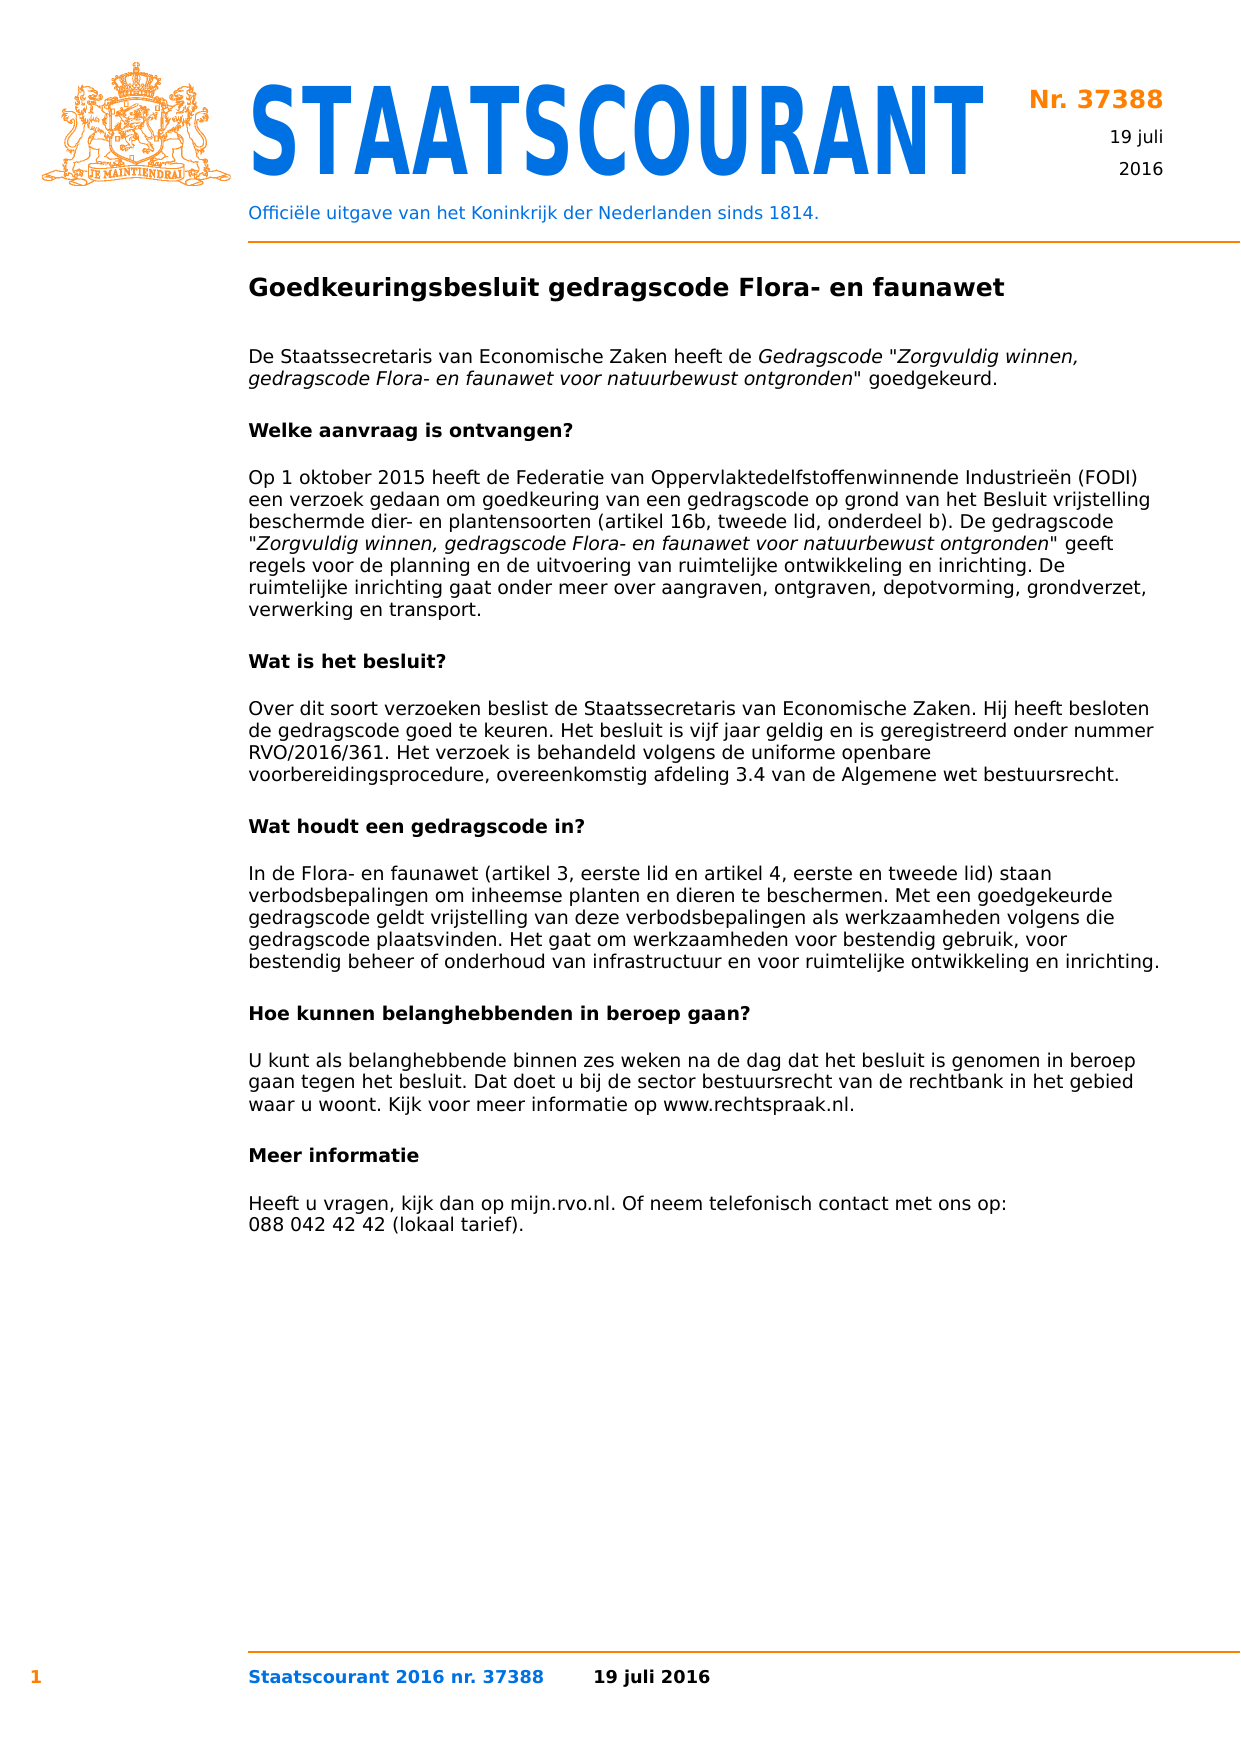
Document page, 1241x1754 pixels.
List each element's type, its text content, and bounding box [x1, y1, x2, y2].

table_cell Officiële uitgave van het Koninkrijk der Nederlanden sinds 1814. [248, 203, 1240, 241]
table_cell 19 juli [998, 121, 1240, 153]
subtitle Meer informatie [248, 1145, 1163, 1167]
text Heeft u vragen, kijk dan op mijn.rvo.nl. Of neem telefonisch contact met ons op: [248, 1192, 1163, 1214]
table_header Nr. 37388 [998, 62, 1240, 121]
table_header [25, 62, 248, 241]
subtitle Wat houdt een gedragscode in? [248, 816, 1163, 838]
picture [41, 62, 231, 186]
subtitle Wat is het besluit? [248, 651, 1163, 673]
text De Staatssecretaris van Economische Zaken heeft de Gedragscode "Zorgvuldig winnen, gedragscode Flora- en faunawet voor natuurbewust ontgronden" goedgekeurd. [248, 346, 1163, 390]
subtitle Welke aanvraag is ontvangen? [248, 420, 1163, 442]
text Over dit soort verzoeken beslist de Staatssecretaris van Economische Zaken. Hij heeft besloten de gedragscode goed te keuren. Het besluit is vijf jaar geldig en is geregistreerd onder nummer RVO/2016/361. Het verzoek is behandeld volgens de uniforme openbare voorbereidingsprocedure, overeenkomstig afdeling 3.4 van de Algemene wet bestuursrecht. [248, 698, 1163, 786]
text In de Flora- en faunawet (artikel 3, eerste lid en artikel 4, eerste en tweede lid) staan verbodsbepalingen om inheemse planten en dieren te beschermen. Met een goedgekeurde gedragscode geldt vrijstelling van deze verbodsbepalingen als werkzaamheden volgens die gedragscode plaatsvinden. Het gaat om werkzaamheden voor bestendig gebruik, voor bestendig beheer of onderhoud van infrastructuur en voor ruimtelijke ontwikkeling en inrichting. [248, 863, 1163, 972]
table_cell 2016 [998, 153, 1240, 203]
text U kunt als belanghebbende binnen zes weken na de dag dat het besluit is genomen in beroep gaan tegen het besluit. Dat doet u bij de sector bestuursrecht van de rechtbank in het gebied waar u woont. Kijk voor meer informatie op www.rechtspraak.nl. [248, 1049, 1163, 1115]
table_header STAATSCOURANT [248, 62, 998, 203]
subtitle Goedkeuringsbesluit gedragscode Flora- en faunawet [248, 273, 1163, 302]
subtitle Hoe kunnen belanghebbenden in beroep gaan? [248, 1002, 1163, 1024]
text Op 1 oktober 2015 heeft de Federatie van Oppervlaktedelfstoffenwinnende Industrieën (FODI) een verzoek gedaan om goedkeuring van een gedragscode op grond van het Besluit vrijstelling beschermde dier- en plantensoorten (artikel 16b, tweede lid, onderdeel b). De gedragscode "Zorgvuldig winnen, gedragscode Flora- en faunawet voor natuurbewust ontgronden" geeft regels voor de planning en de uitvoering van ruimtelijke ontwikkeling en inrichting. De ruimtelijke inrichting gaat onder meer over aangraven, ontgraven, depotvorming, grondverzet, verwerking en transport. [248, 467, 1163, 621]
text 088 042 42 42 (lokaal tarief). [248, 1214, 1163, 1236]
